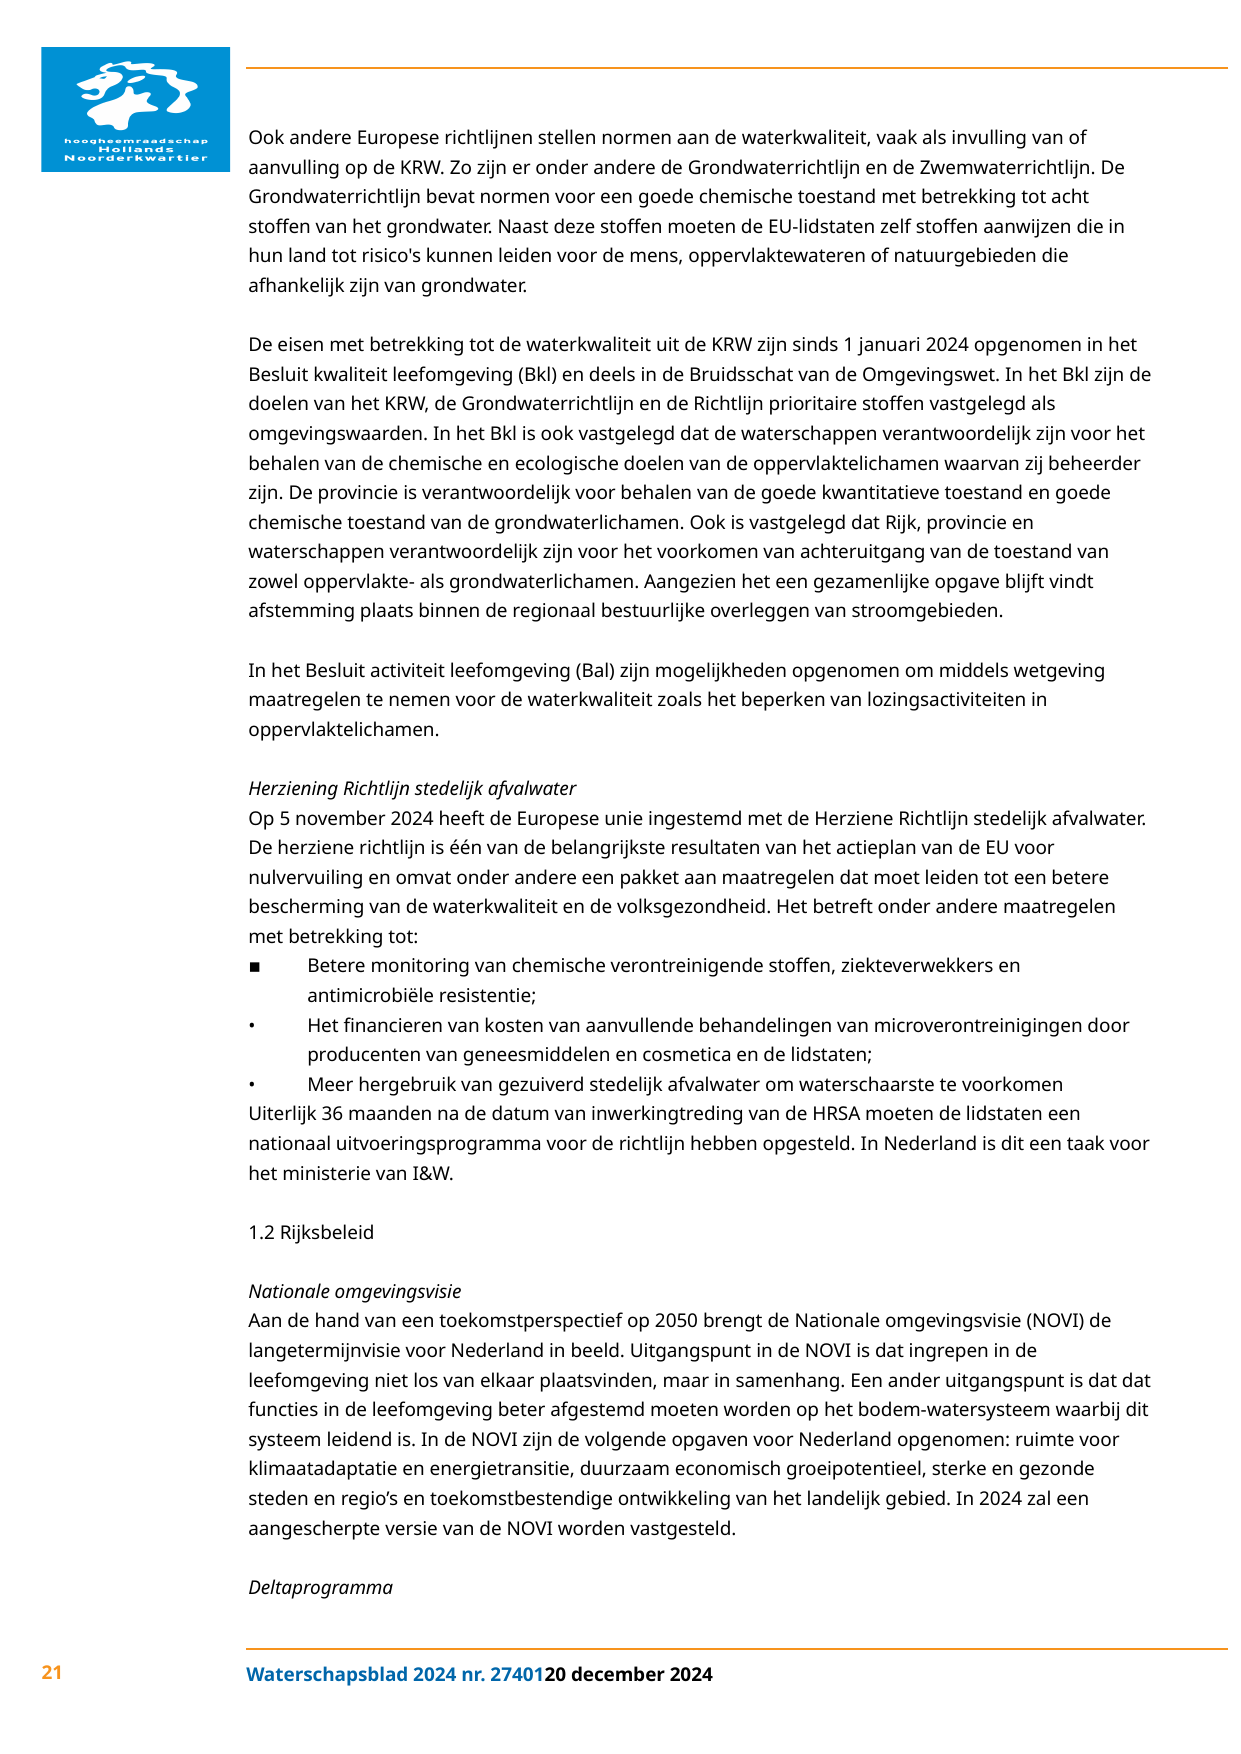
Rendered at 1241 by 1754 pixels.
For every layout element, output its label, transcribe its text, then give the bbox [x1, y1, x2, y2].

list Het financieren van kosten van aanvullende behandelingen van microverontreinigingen door producenten van geneesmiddelen en cosmetica en de lidstaten; [248, 1012, 1152, 1067]
text Aan de hand van een toekomstperspectief op 2050 brengt de Nationale omgevingsvisie (NOVI) de langetermijnvisie voor Nederland in beeld. Uitgangspunt in de NOVI is dat ingrepen in de leefomgeving niet los van elkaar plaatsvinden, maar in samenhang. Een ander uitgangspunt is dat dat functies in de leefomgeving beter afgestemd moeten worden op het bodem-watersysteem waarbij dit systeem leidend is. In de NOVI zijn de volgende opgaven voor Nederland opgenomen: ruimte voor klimaatadaptatie en energietransitie, duurzaam economisch groeipotentieel, sterke en gezonde steden en regio’s en toekomstbestendige ontwikkeling van het landelijk gebied. In 2024 zal een aangescherpte versie van de NOVI worden vastgesteld. [248, 1308, 1152, 1541]
text Uiterlijk 36 maanden na de datum van inwerkingtreding van de HRSA moeten de lidstaten een nationaal uitvoeringsprogramma voor de richtlijn hebben opgesteld. In Nederland is dit een taak voor het ministerie van I&W. [248, 1101, 1152, 1186]
text Ook andere Europese richtlijnen stellen normen aan de waterkwaliteit, vaak als invulling van of aanvulling op de KRW. Zo zijn er onder andere de Grondwaterrichtlijn en de Zwemwaterrichtlijn. De Grondwaterrichtlijn bevat normen voor een goede chemische toestand met betrekking tot acht stoffen van het grondwater. Naast deze stoffen moeten de EU-lidstaten zelf stoffen aanwijzen die in hun land tot risico's kunnen leiden voor de mens, oppervlaktewateren of natuurgebieden die afhankelijk zijn van grondwater. [248, 124, 1152, 298]
list Betere monitoring van chemische verontreinigende stoffen, ziekteverwekkers en antimicrobiële resistentie; [248, 953, 1152, 1008]
list Meer hergebruik van gezuiverd stedelijk afvalwater om waterschaarste te voorkomen [248, 1071, 1152, 1097]
text Herziening Richtlijn stedelijk afvalwater [248, 775, 1152, 801]
text Deltaprogramma [248, 1574, 1152, 1600]
text Nationale omgevingsvisie [248, 1278, 1152, 1304]
picture [88, 87, 157, 130]
picture [118, 62, 197, 112]
picture [78, 64, 122, 99]
text De eisen met betrekking tot de waterkwaliteit uit de KRW zijn sinds 1 januari 2024 opgenomen in het Besluit kwaliteit leefomgeving (Bkl) en deels in de Bruidsschat van de Omgevingswet. In het Bkl zijn de doelen van het KRW, de Grondwaterrichtlijn en de Richtlijn prioritaire stoffen vastgelegd als omgevingswaarden. In het Bkl is ook vastgelegd dat de waterschappen verantwoordelijk zijn voor het behalen van de chemische en ecologische doelen van de oppervlaktelichamen waarvan zij beheerder zijn. De provincie is verantwoordelijk voor behalen van de goede kwantitatieve toestand en goede chemische toestand van de grondwaterlichamen. Ook is vastgelegd dat Rijk, provincie en waterschappen verantwoordelijk zijn voor het voorkomen van achteruitgang van de toestand van zowel oppervlakte- als grondwaterlichamen. Aangezien het een gezamenlijke opgave blijft vindt afstemming plaats binnen de regionaal bestuurlijke overleggen van stroomgebieden. [248, 331, 1152, 623]
text In het Besluit activiteit leefomgeving (Bal) zijn mogelijkheden opgenomen om middels wetgeving maatregelen te nemen voor de waterkwaliteit zoals het beperken van lozingsactiviteiten in oppervlaktelichamen. [248, 657, 1152, 742]
picture [129, 76, 144, 82]
text 1.2 Rijksbeleid [248, 1219, 1152, 1245]
text Op 5 november 2024 heeft de Europese unie ingestemd met de Herziene Richtlijn stedelijk afvalwater. De herziene richtlijn is één van de belangrijkste resultaten van het actieplan van de EU voor nulvervuiling en omvat onder andere een pakket aan maatregelen dat moet leiden tot een betere bescherming van de waterkwaliteit en de volksgezondheid. Het betreft onder andere maatregelen met betrekking tot: [248, 805, 1152, 949]
